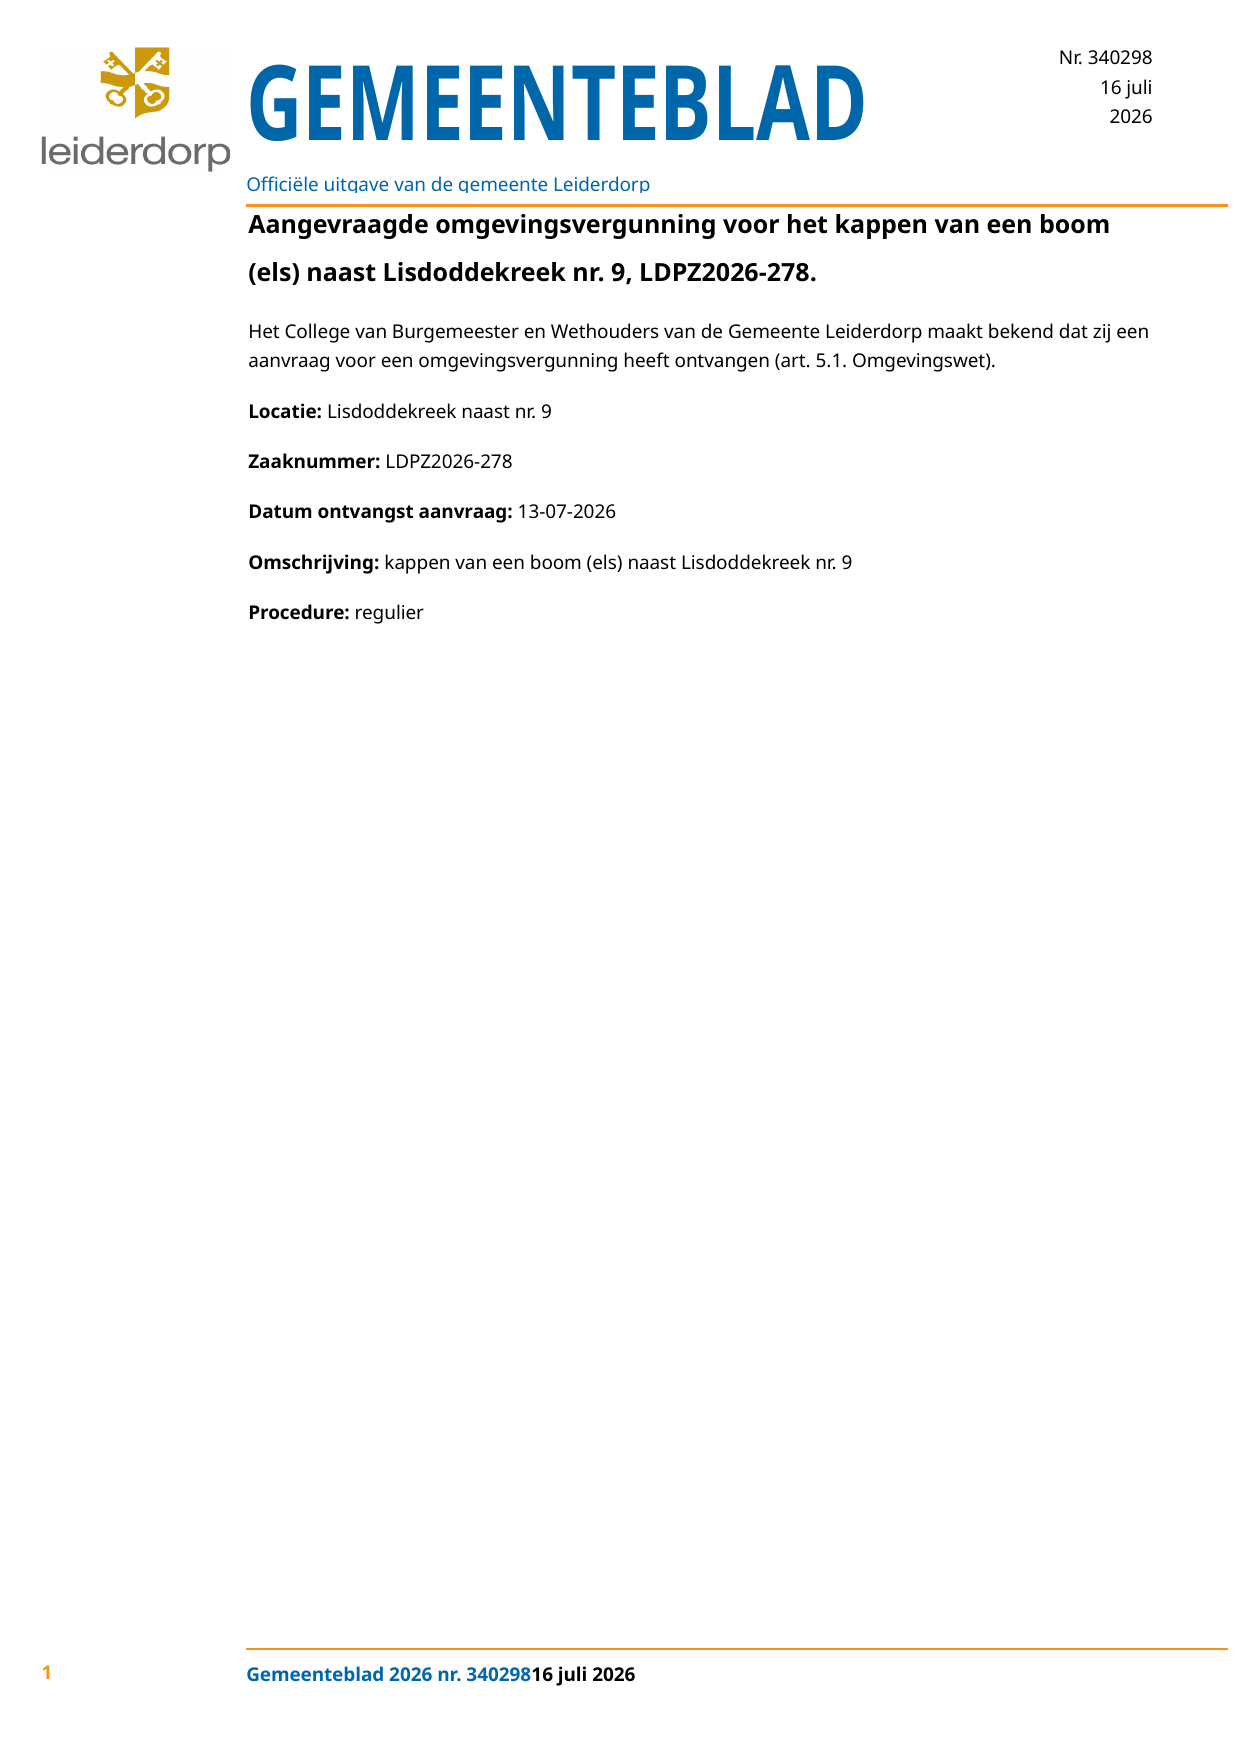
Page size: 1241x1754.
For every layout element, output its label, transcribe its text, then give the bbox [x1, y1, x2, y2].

text Procedure: regulier [248, 599, 1152, 625]
text Aangevraagde omgevingsvergunning voor het kappen van een boom (els) naast Lisdoddekreek nr. 9, LDPZ2026-278. [248, 207, 1152, 288]
text Datum ontvangst aanvraag: 13-07-2026 [248, 499, 1152, 524]
picture [41, 47, 231, 172]
text Het College van Burgemeester en Wethouders van de Gemeente Leiderdorp maakt bekend dat zij een aanvraag voor een omgevingsvergunning heeft ontvangen (art. 5.1. Omgevingswet). [248, 318, 1152, 373]
text Locatie: Lisdoddekreek naast nr. 9 [248, 398, 1152, 424]
text Zaaknummer: LDPZ2026-278 [248, 448, 1152, 474]
text Omschrijving: kappen van een boom (els) naast Lisdoddekreek nr. 9 [248, 549, 1152, 575]
